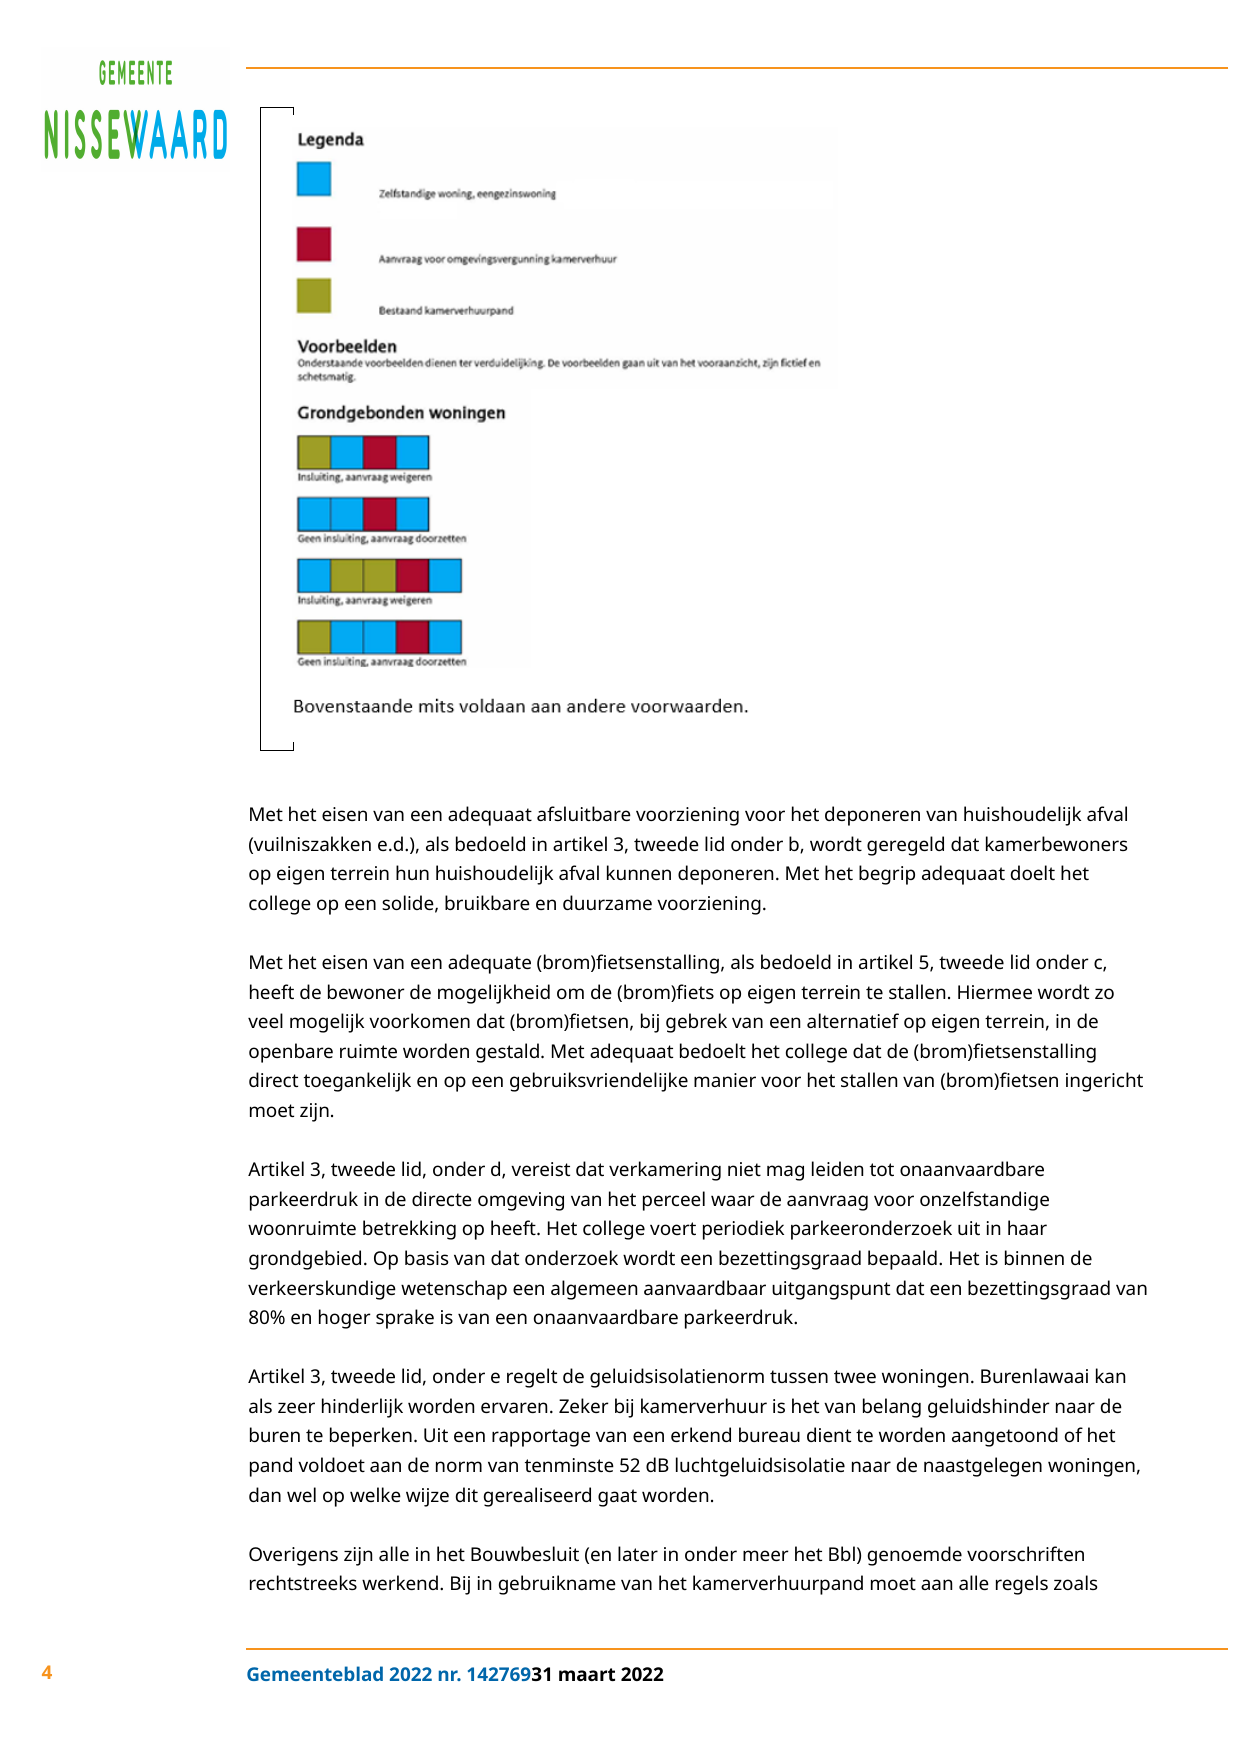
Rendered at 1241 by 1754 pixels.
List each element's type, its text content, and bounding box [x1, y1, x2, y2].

picture [41, 47, 231, 172]
text Overigens zijn alle in het Bouwbesluit (en later in onder meer het Bbl) genoemde voorschriften rechtstreeks werkend. Bij in gebruikname van het kamerverhuurpand moet aan alle regels zoals [248, 1541, 1152, 1596]
text Artikel 3, tweede lid, onder d, vereist dat verkamering niet mag leiden tot onaanvaardbare parkeerdruk in de directe omgeving van het perceel waar de aanvraag voor onzelfstandige woonruimte betrekking op heeft. Het college voert periodiek parkeeronderzoek uit in haar grondgebied. Op basis van dat onderzoek wordt een bezettingsgraad bepaald. Het is binnen de verkeerskundige wetenschap een algemeen aanvaardbaar uitgangspunt dat een bezettingsgraad van 80% en hoger sprake is van een onaanvaardbare parkeerdruk. [248, 1156, 1152, 1330]
text Met het eisen van een adequaat afsluitbare voorziening voor het deponeren van huishoudelijk afval (vuilniszakken e.d.), als bedoeld in artikel 3, tweede lid onder b, wordt geregeld dat kamerbewoners op eigen terrein hun huishoudelijk afval kunnen deponeren. Met het begrip adequaat doelt het college op een solide, bruikbare en duurzame voorziening. [248, 801, 1152, 916]
text Met het eisen van een adequate (brom)fietsenstalling, als bedoeld in artikel 5, tweede lid onder c, heeft de bewoner de mogelijkheid om de (brom)fiets op eigen terrein te stallen. Hiermee wordt zo veel mogelijk voorkomen dat (brom)fietsen, bij gebrek van een alternatief op eigen terrein, in de openbare ruimte worden gestald. Met adequaat bedoelt het college dat de (brom)fietsenstalling direct toegankelijk en op een gebruiksvriendelijke manier voor het stallen van (brom)fietsen ingericht moet zijn. [248, 949, 1152, 1123]
text Artikel 3, tweede lid, onder e regelt de geluidsisolatienorm tussen twee woningen. Burenlawaai kan als zeer hinderlijk worden ervaren. Zeker bij kamerverhuur is het van belang geluidshinder naar de buren te beperken. Uit een rapportage van een erkend bureau dient te worden aangetoond of het pand voldoet aan de norm van tenminste 52 dB luchtgeluidsisolatie naar de naastgelegen woningen, dan wel op welke wijze dit gerealiseerd gaat worden. [248, 1363, 1152, 1508]
picture [268, 115, 889, 742]
